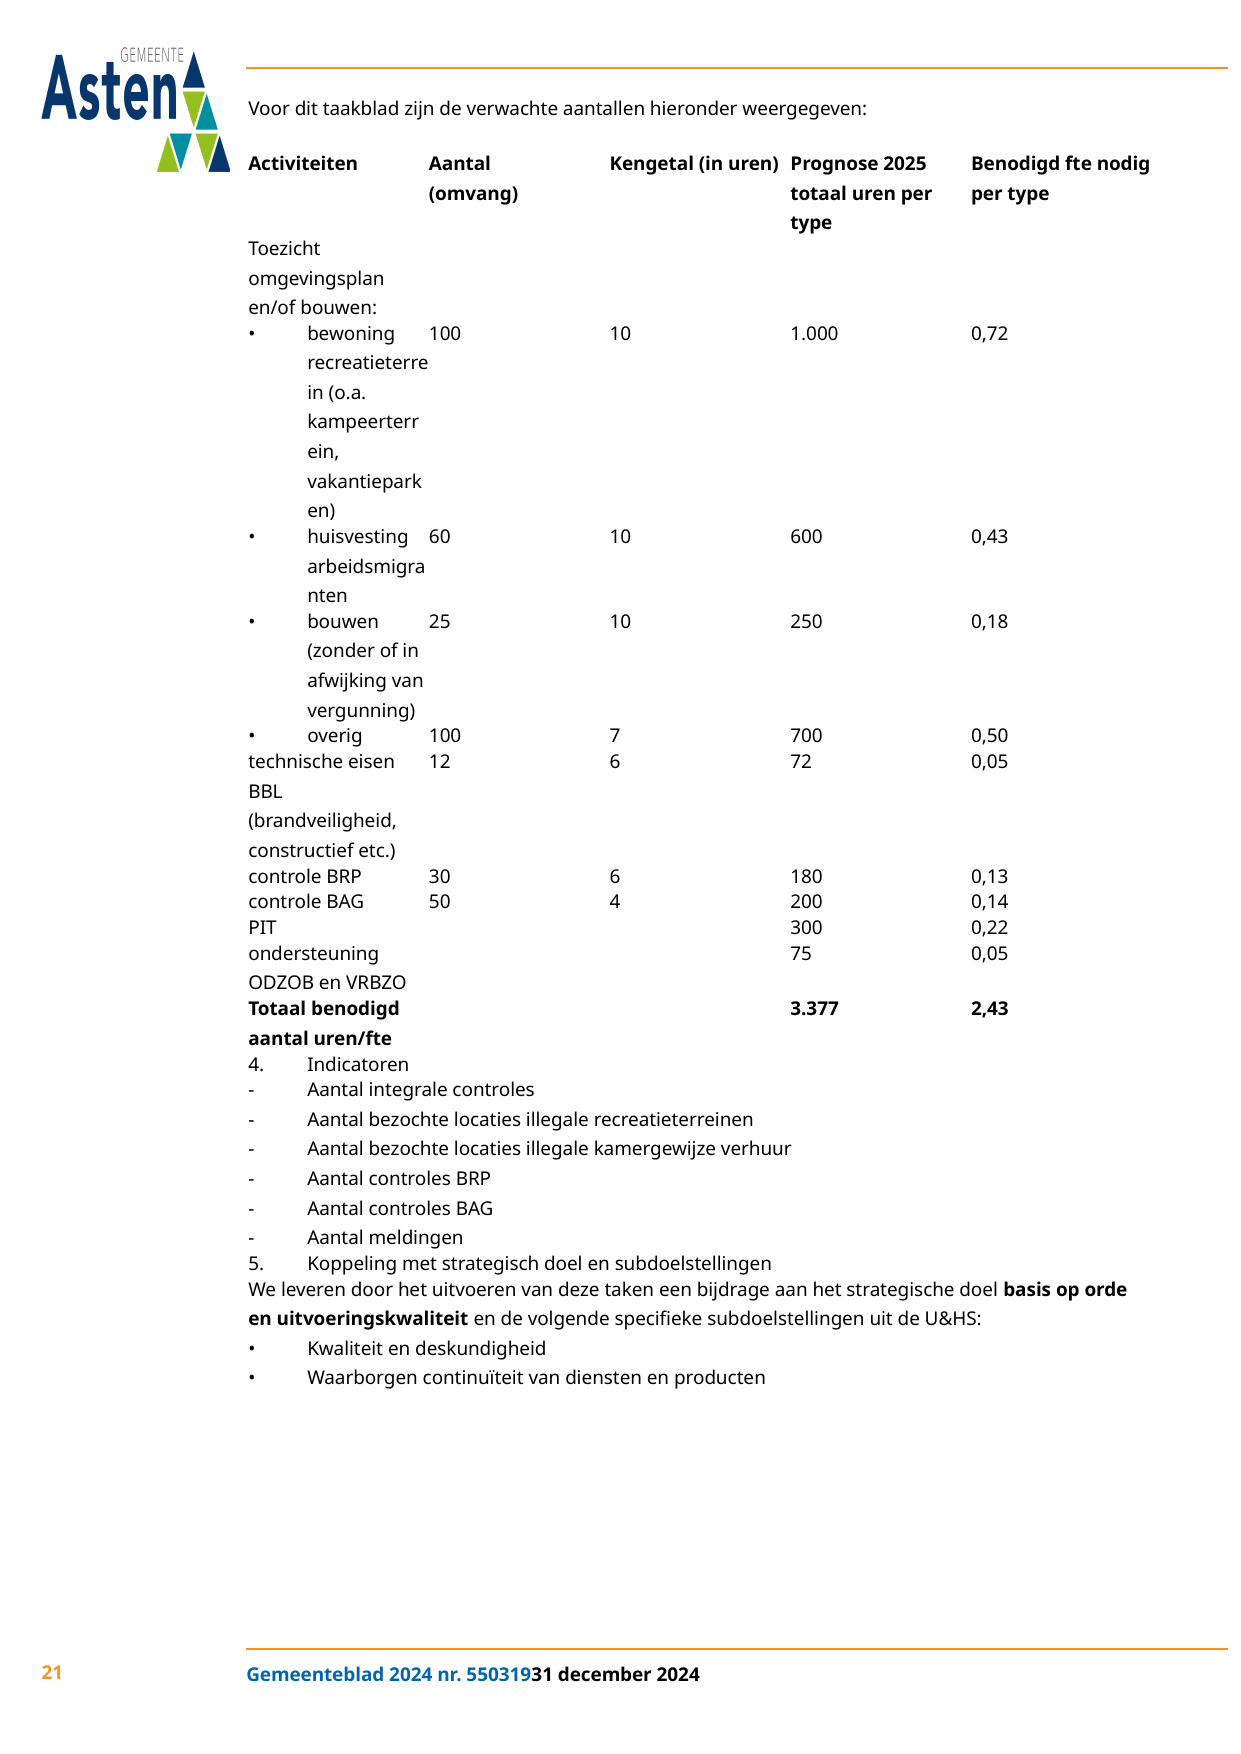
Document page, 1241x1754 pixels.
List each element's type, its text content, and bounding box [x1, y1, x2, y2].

table_cell [429, 940, 609, 995]
table_header Aantal (omvang) [429, 150, 609, 235]
table_cell 180 [790, 863, 971, 888]
table_cell 0,05 [971, 748, 1152, 863]
table_cell 100 [429, 723, 609, 748]
table_cell [429, 235, 609, 320]
table_cell [429, 914, 609, 940]
table_cell [609, 995, 790, 1051]
table_cell 3.377 [790, 995, 971, 1051]
table_cell 75 [790, 940, 971, 995]
table_cell [609, 914, 790, 940]
table_cell 100 [429, 320, 609, 523]
table_cell ondersteuning ODZOB en VRBZO [248, 940, 429, 995]
table_cell 10 [609, 608, 790, 723]
table_cell Koppeling met strategisch doel en subdoelstellingen [248, 1250, 1152, 1276]
table_cell 2,43 [971, 995, 1152, 1051]
table_cell 0,05 [971, 940, 1152, 995]
table_cell 300 [790, 914, 971, 940]
table_cell [790, 235, 971, 320]
table_header Activiteiten [248, 150, 429, 235]
table_cell [971, 235, 1152, 320]
table_cell 0,50 [971, 723, 1152, 748]
table_cell 7 [609, 723, 790, 748]
table_cell controle BAG [248, 889, 429, 914]
table_header Prognose 2025 totaal uren per type [790, 150, 971, 235]
table_cell 600 [790, 523, 971, 608]
table_cell overig [248, 723, 429, 748]
table_cell bouwen (zonder of in afwijking van vergunning) [248, 608, 429, 723]
table_cell 50 [429, 889, 609, 914]
table_cell Voor dit taakblad zijn de verwachte aantallen hieronder weergegeven: [248, 95, 1152, 150]
table_cell 0,43 [971, 523, 1152, 608]
table_cell 1.000 [790, 320, 971, 523]
table_cell 700 [790, 723, 971, 748]
table_cell 0,72 [971, 320, 1152, 523]
table_cell Toezicht omgevingsplan en/of bouwen: [248, 235, 429, 320]
table_cell huisvesting arbeidsmigranten [248, 523, 429, 608]
table_cell 0,13 [971, 863, 1152, 888]
table_cell 60 [429, 523, 609, 608]
table_cell 6 [609, 863, 790, 888]
table_cell [429, 995, 609, 1051]
table_cell 12 [429, 748, 609, 863]
table_header Benodigd fte nodig per type [971, 150, 1152, 235]
table_cell 10 [609, 320, 790, 523]
table_cell 4 [609, 889, 790, 914]
table_cell 200 [790, 889, 971, 914]
table_cell 25 [429, 608, 609, 723]
table_cell We leveren door het uitvoeren van deze taken een bijdrage aan het strategische doel basis op orde en uitvoeringskwaliteit en de volgende specifieke subdoelstellingen uit de U&HS: Kwaliteit en deskundigheid Waarborgen continuïteit van diensten en producten [248, 1276, 1152, 1390]
picture [41, 47, 231, 172]
table_cell bewoning recreatieterrein (o.a. kampeerterrein, vakantieparken) [248, 320, 429, 523]
table_cell 0,18 [971, 608, 1152, 723]
table_cell Totaal benodigd aantal uren/fte [248, 995, 429, 1051]
table_cell 0,22 [971, 914, 1152, 940]
table_cell Aantal integrale controles Aantal bezochte locaties illegale recreatieterreinen Aantal bezochte locaties illegale kamergewijze verhuur Aantal controles BRP Aantal controles BAG Aantal meldingen [248, 1076, 1152, 1250]
table_cell controle BRP [248, 863, 429, 888]
table_cell 72 [790, 748, 971, 863]
table_cell 30 [429, 863, 609, 888]
table_cell PIT [248, 914, 429, 940]
table_header Kengetal (in uren) [609, 150, 790, 235]
table_cell [609, 940, 790, 995]
table_cell [609, 235, 790, 320]
table_cell 250 [790, 608, 971, 723]
table_cell 0,14 [971, 889, 1152, 914]
table_cell 10 [609, 523, 790, 608]
table_cell Indicatoren [248, 1051, 1152, 1076]
table_cell 6 [609, 748, 790, 863]
table_cell technische eisen BBL (brandveiligheid, constructief etc.) [248, 748, 429, 863]
